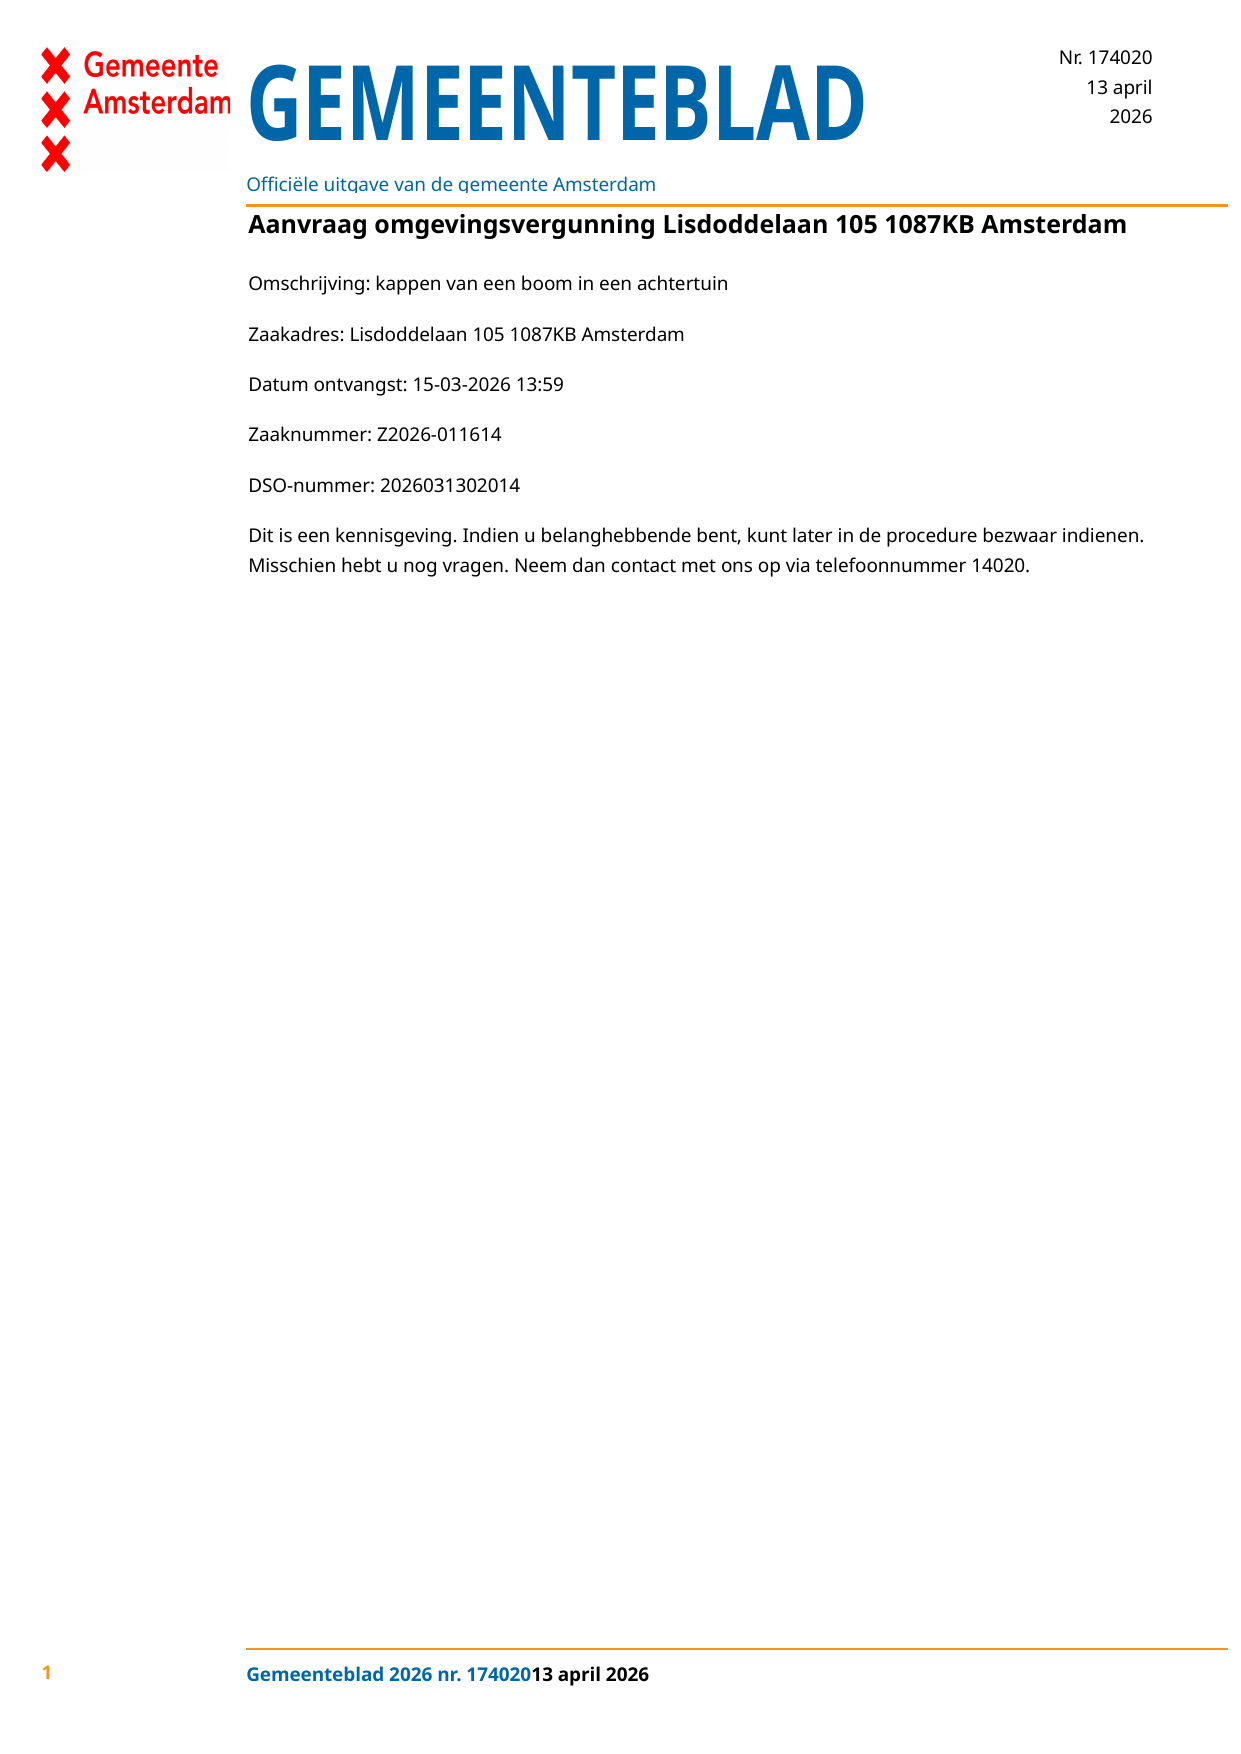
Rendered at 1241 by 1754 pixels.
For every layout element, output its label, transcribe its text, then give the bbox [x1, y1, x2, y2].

text Omschrijving: kappen van een boom in een achtertuin [248, 270, 1152, 296]
text Zaakadres: Lisdoddelaan 105 1087KB Amsterdam [248, 321, 1152, 346]
text Zaaknummer: Z2026-011614 [248, 422, 1152, 447]
text Datum ontvangst: 15-03-2026 13:59 [248, 371, 1152, 397]
text Dit is een kennisgeving. Indien u belanghebbende bent, kunt later in de procedure bezwaar indienen. Misschien hebt u nog vragen. Neem dan contact met ons op via telefoonnummer 14020. [248, 522, 1152, 578]
text Aanvraag omgevingsvergunning Lisdoddelaan 105 1087KB Amsterdam [248, 207, 1152, 241]
text DSO-nummer: 2026031302014 [248, 472, 1152, 498]
picture [41, 47, 231, 172]
